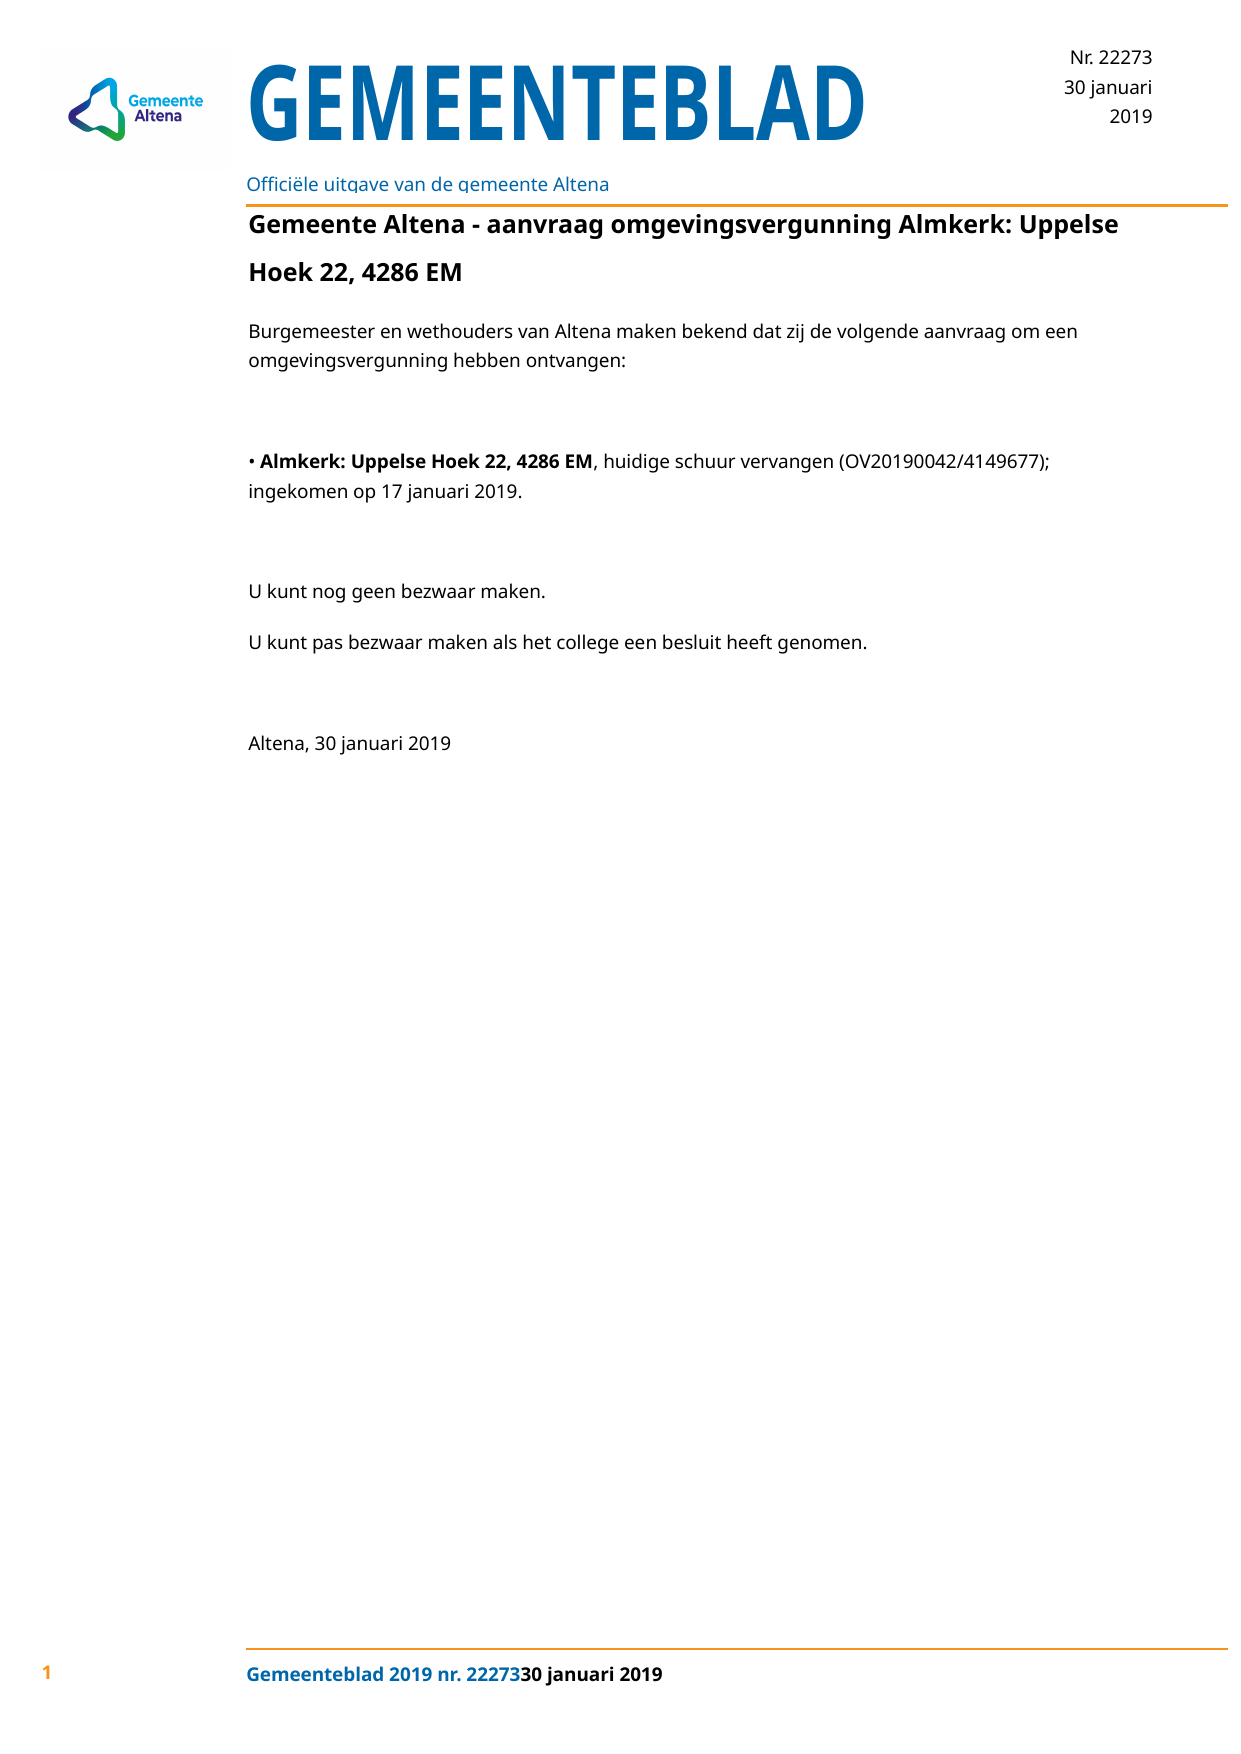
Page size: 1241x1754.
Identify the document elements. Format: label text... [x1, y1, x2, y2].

text Altena, 30 januari 2019 [248, 730, 1152, 756]
picture [41, 47, 231, 172]
text Burgemeester en wethouders van Altena maken bekend dat zij de volgende aanvraag om een omgevingsvergunning hebben ontvangen: [248, 318, 1152, 373]
text U kunt nog geen bezwaar maken. [248, 579, 1152, 604]
text U kunt pas bezwaar maken als het college een besluit heeft genomen. [248, 629, 1152, 655]
text • Almkerk: Uppelse Hoek 22, 4286 EM, huidige schuur vervangen (OV20190042/4149677); ingekomen op 17 januari 2019. [248, 448, 1152, 504]
text Gemeente Altena - aanvraag omgevingsvergunning Almkerk: Uppelse Hoek 22, 4286 EM [248, 207, 1152, 288]
